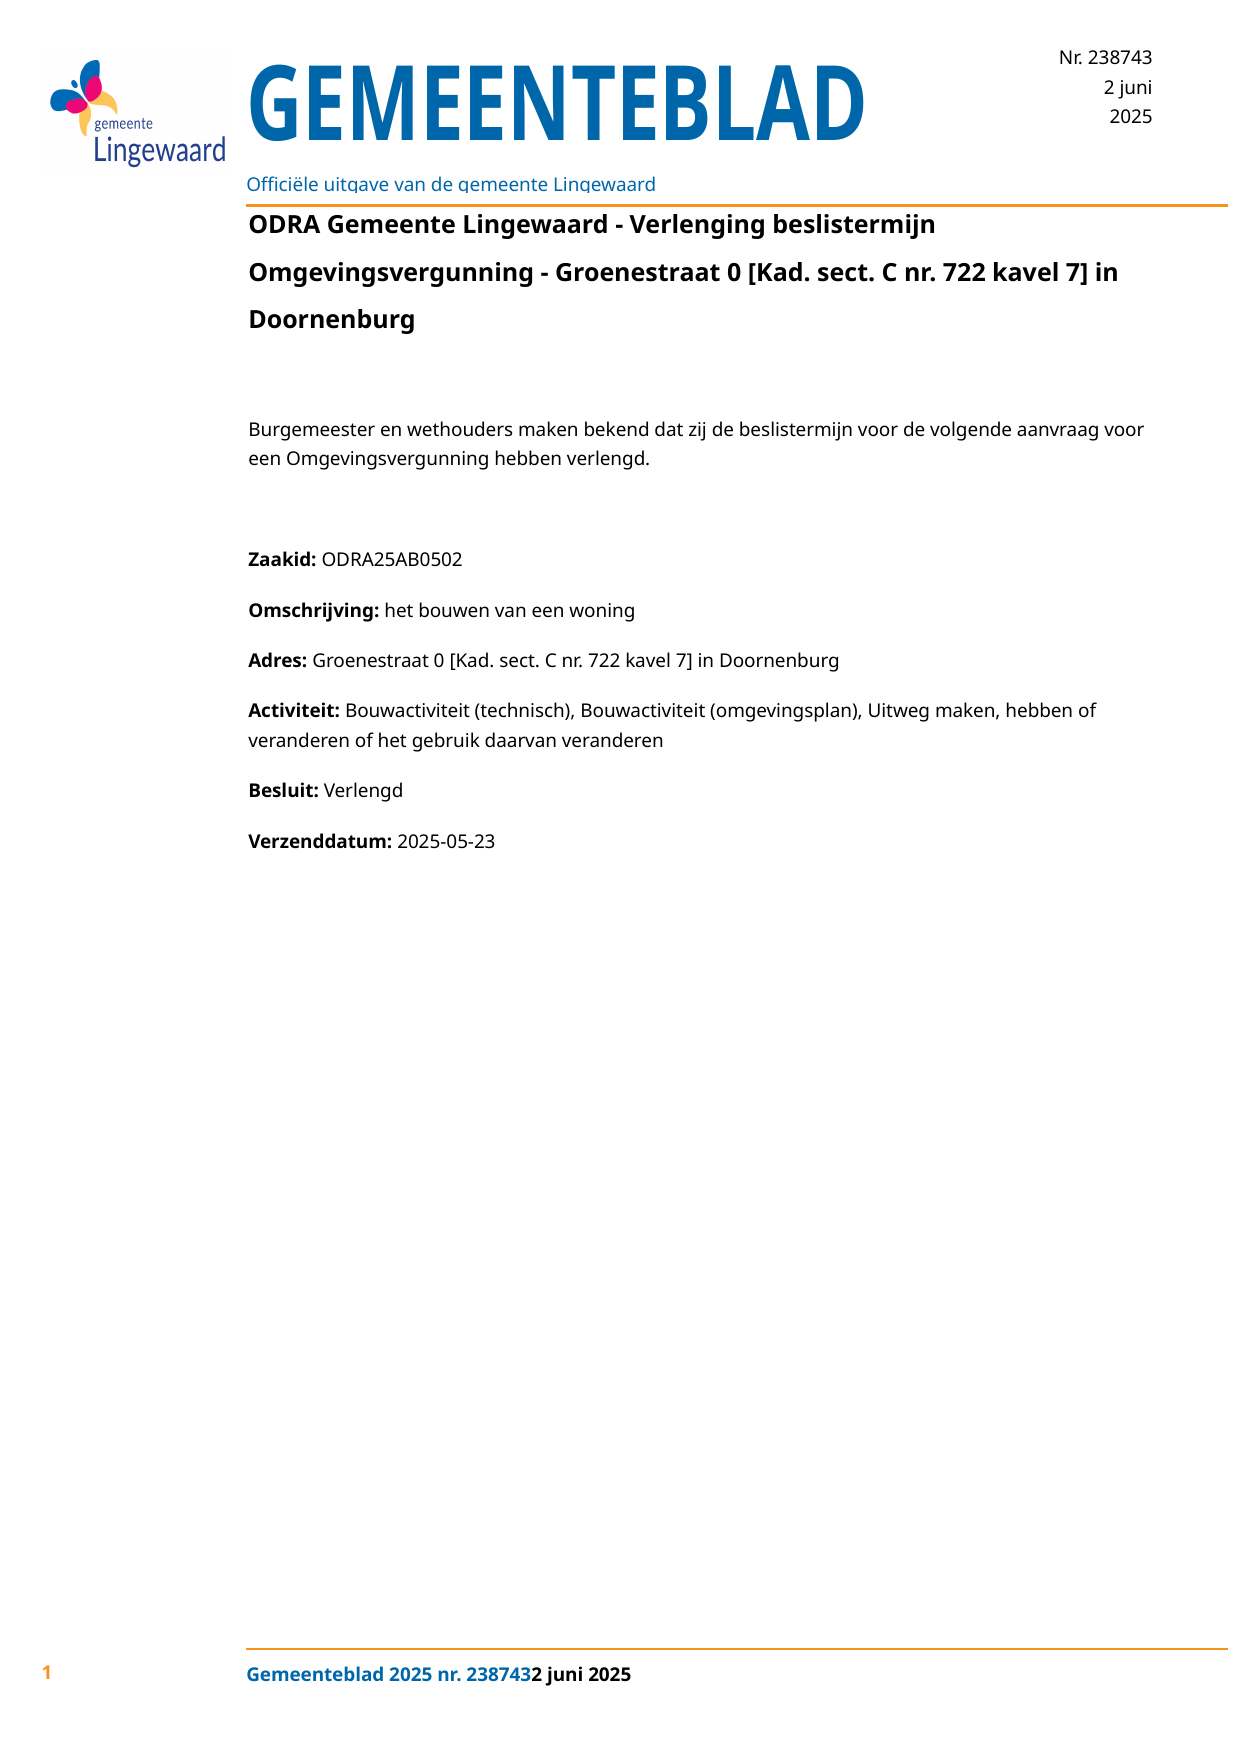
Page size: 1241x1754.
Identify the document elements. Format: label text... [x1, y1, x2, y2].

text Zaakid: ODRA25AB0502 [248, 546, 1152, 572]
text Adres: Groenestraat 0 [Kad. sect. C nr. 722 kavel 7] in Doornenburg [248, 647, 1152, 673]
picture [41, 47, 231, 172]
text ODRA Gemeente Lingewaard - Verlenging beslistermijn Omgevingsvergunning - Groenestraat 0 [Kad. sect. C nr. 722 kavel 7] in Doornenburg [248, 207, 1152, 336]
text Burgemeester en wethouders maken bekend dat zij de beslistermijn voor de volgende aanvraag voor een Omgevingsvergunning hebben verlengd. [248, 416, 1152, 471]
text Omschrijving: het bouwen van een woning [248, 597, 1152, 622]
text Activiteit: Bouwactiviteit (technisch), Bouwactiviteit (omgevingsplan), Uitweg maken, hebben of veranderen of het gebruik daarvan veranderen [248, 698, 1152, 753]
text Besluit: Verlengd [248, 778, 1152, 803]
text Verzenddatum: 2025-05-23 [248, 828, 1152, 854]
